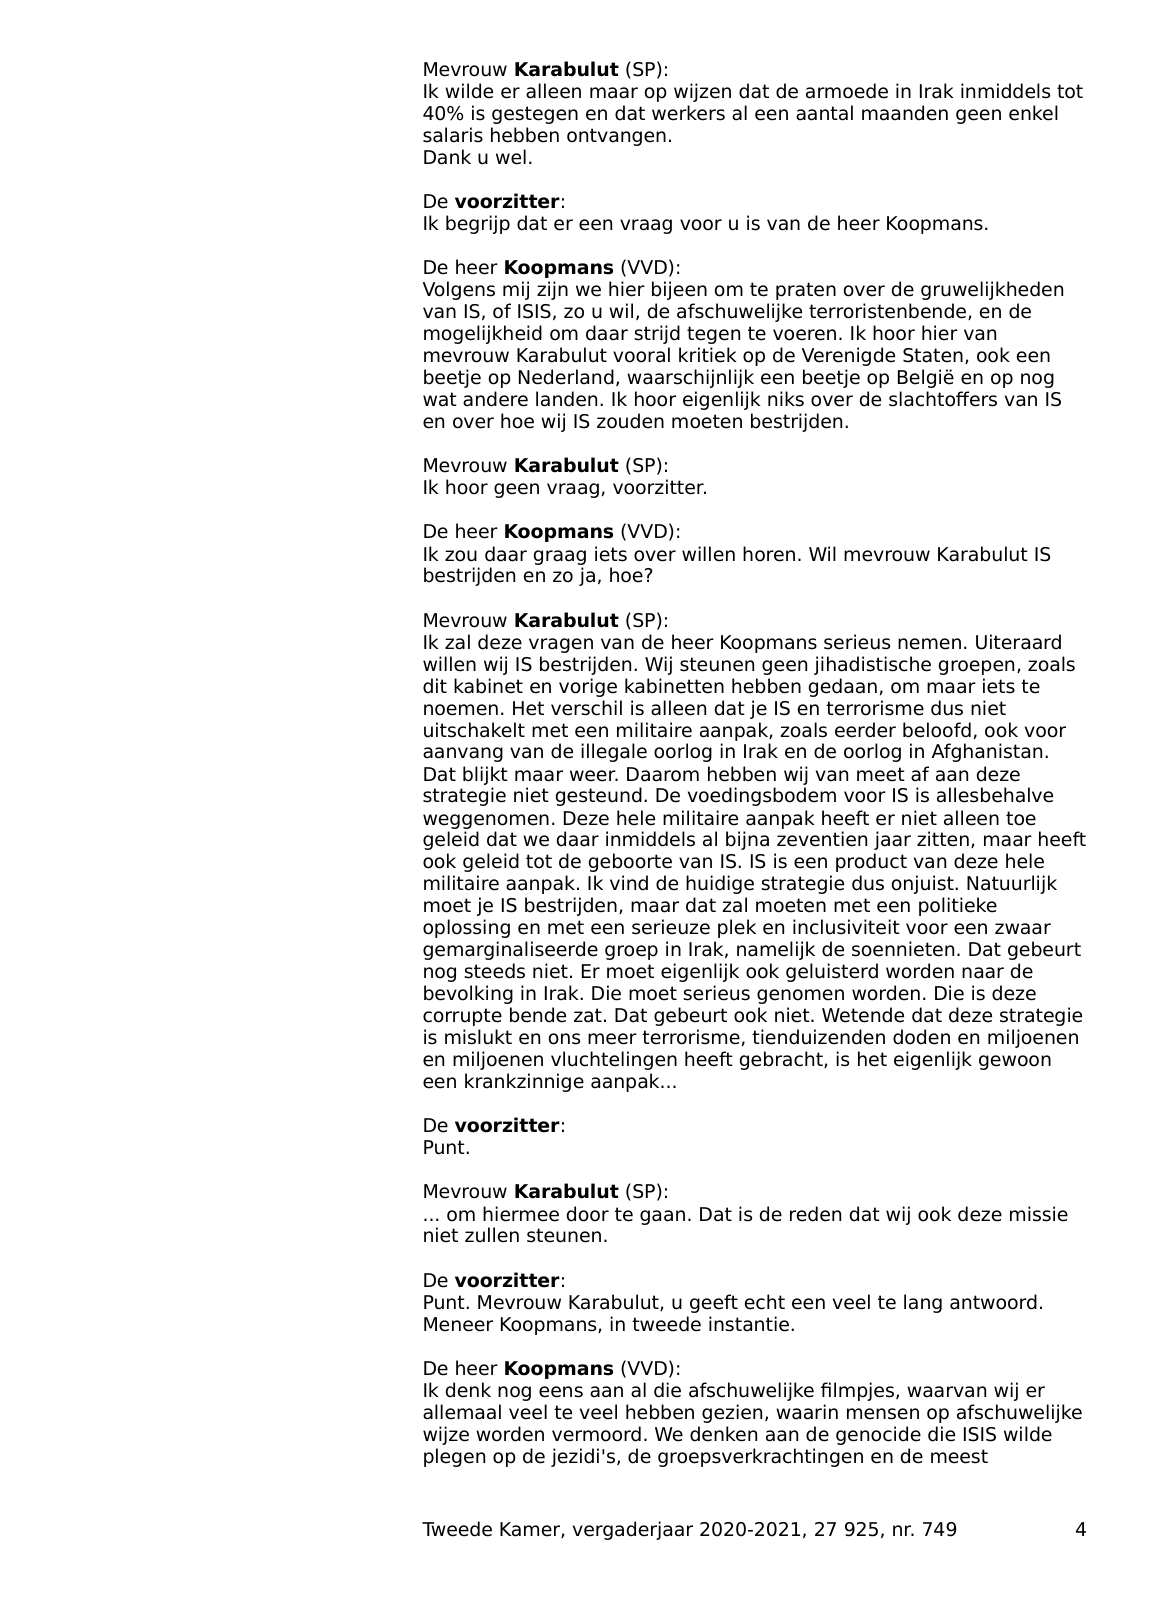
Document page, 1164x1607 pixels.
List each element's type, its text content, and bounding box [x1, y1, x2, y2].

text De voorzitter: [422, 1269, 1087, 1292]
text Dank u wel. [422, 147, 1087, 169]
text Punt. Mevrouw Karabulut, u geeft echt een veel te lang antwoord. Meneer Koopmans, in tweede instantie. [422, 1292, 1087, 1336]
text Mevrouw Karabulut (SP): [422, 59, 1087, 81]
text Ik wilde er alleen maar op wijzen dat de armoede in Irak inmiddels tot 40% is gestegen en dat werkers al een aantal maanden geen enkel salaris hebben ontvangen. [422, 81, 1087, 147]
text Ik denk nog eens aan al die afschuwelijke filmpjes, waarvan wij er allemaal veel te veel hebben gezien, waarin mensen op afschuwelijke wijze worden vermoord. We denken aan de genocide die ISIS wilde plegen op de jezidi's, de groepsverkrachtingen en de meest [422, 1380, 1087, 1468]
text De heer Koopmans (VVD): [422, 1358, 1087, 1380]
text Mevrouw Karabulut (SP): [422, 1181, 1087, 1203]
text Ik zou daar graag iets over willen horen. Wil mevrouw Karabulut IS bestrijden en zo ja, hoe? [422, 543, 1087, 587]
text Mevrouw Karabulut (SP): [422, 455, 1087, 477]
text Ik begrijp dat er een vraag voor u is van de heer Koopmans. [422, 213, 1087, 235]
text Ik zal deze vragen van de heer Koopmans serieus nemen. Uiteraard willen wij IS bestrijden. Wij steunen geen jihadistische groepen, zoals dit kabinet en vorige kabinetten hebben gedaan, om maar iets te noemen. Het verschil is alleen dat je IS en terrorisme dus niet uitschakelt met een militaire aanpak, zoals eerder beloofd, ook voor aanvang van de illegale oorlog in Irak en de oorlog in Afghanistan. Dat blijkt maar weer. Daarom hebben wij van meet af aan deze strategie niet gesteund. De voedingsbodem voor IS is allesbehalve weggenomen. Deze hele militaire aanpak heeft er niet alleen toe geleid dat we daar inmiddels al bijna zeventien jaar zitten, maar heeft ook geleid tot de geboorte van IS. IS is een product van deze hele militaire aanpak. Ik vind de huidige strategie dus onjuist. Natuurlijk moet je IS bestrijden, maar dat zal moeten met een politieke oplossing en met een serieuze plek en inclusiviteit voor een zwaar gemarginaliseerde groep in Irak, namelijk de soennieten. Dat gebeurt nog steeds niet. Er moet eigenlijk ook geluisterd worden naar de bevolking in Irak. Die moet serieus genomen worden. Die is deze corrupte bende zat. Dat gebeurt ook niet. Wetende dat deze strategie is mislukt en ons meer terrorisme, tienduizenden doden en miljoenen en miljoenen vluchtelingen heeft gebracht, is het eigenlijk gewoon een krankzinnige aanpak... [422, 632, 1087, 1093]
text Mevrouw Karabulut (SP): [422, 609, 1087, 632]
text De voorzitter: [422, 1115, 1087, 1137]
text Punt. [422, 1137, 1087, 1159]
text De voorzitter: [422, 191, 1087, 213]
text Ik hoor geen vraag, voorzitter. [422, 477, 1087, 499]
text De heer Koopmans (VVD): [422, 257, 1087, 279]
text ... om hiermee door te gaan. Dat is de reden dat wij ook deze missie niet zullen steunen. [422, 1203, 1087, 1247]
text De heer Koopmans (VVD): [422, 521, 1087, 543]
text Volgens mij zijn we hier bijeen om te praten over de gruwelijkheden van IS, of ISIS, zo u wil, de afschuwelijke terroristenbende, en de mogelijkheid om daar strijd tegen te voeren. Ik hoor hier van mevrouw Karabulut vooral kritiek op de Verenigde Staten, ook een beetje op Nederland, waarschijnlijk een beetje op België en op nog wat andere landen. Ik hoor eigenlijk niks over de slachtoffers van IS en over hoe wij IS zouden moeten bestrijden. [422, 279, 1087, 433]
